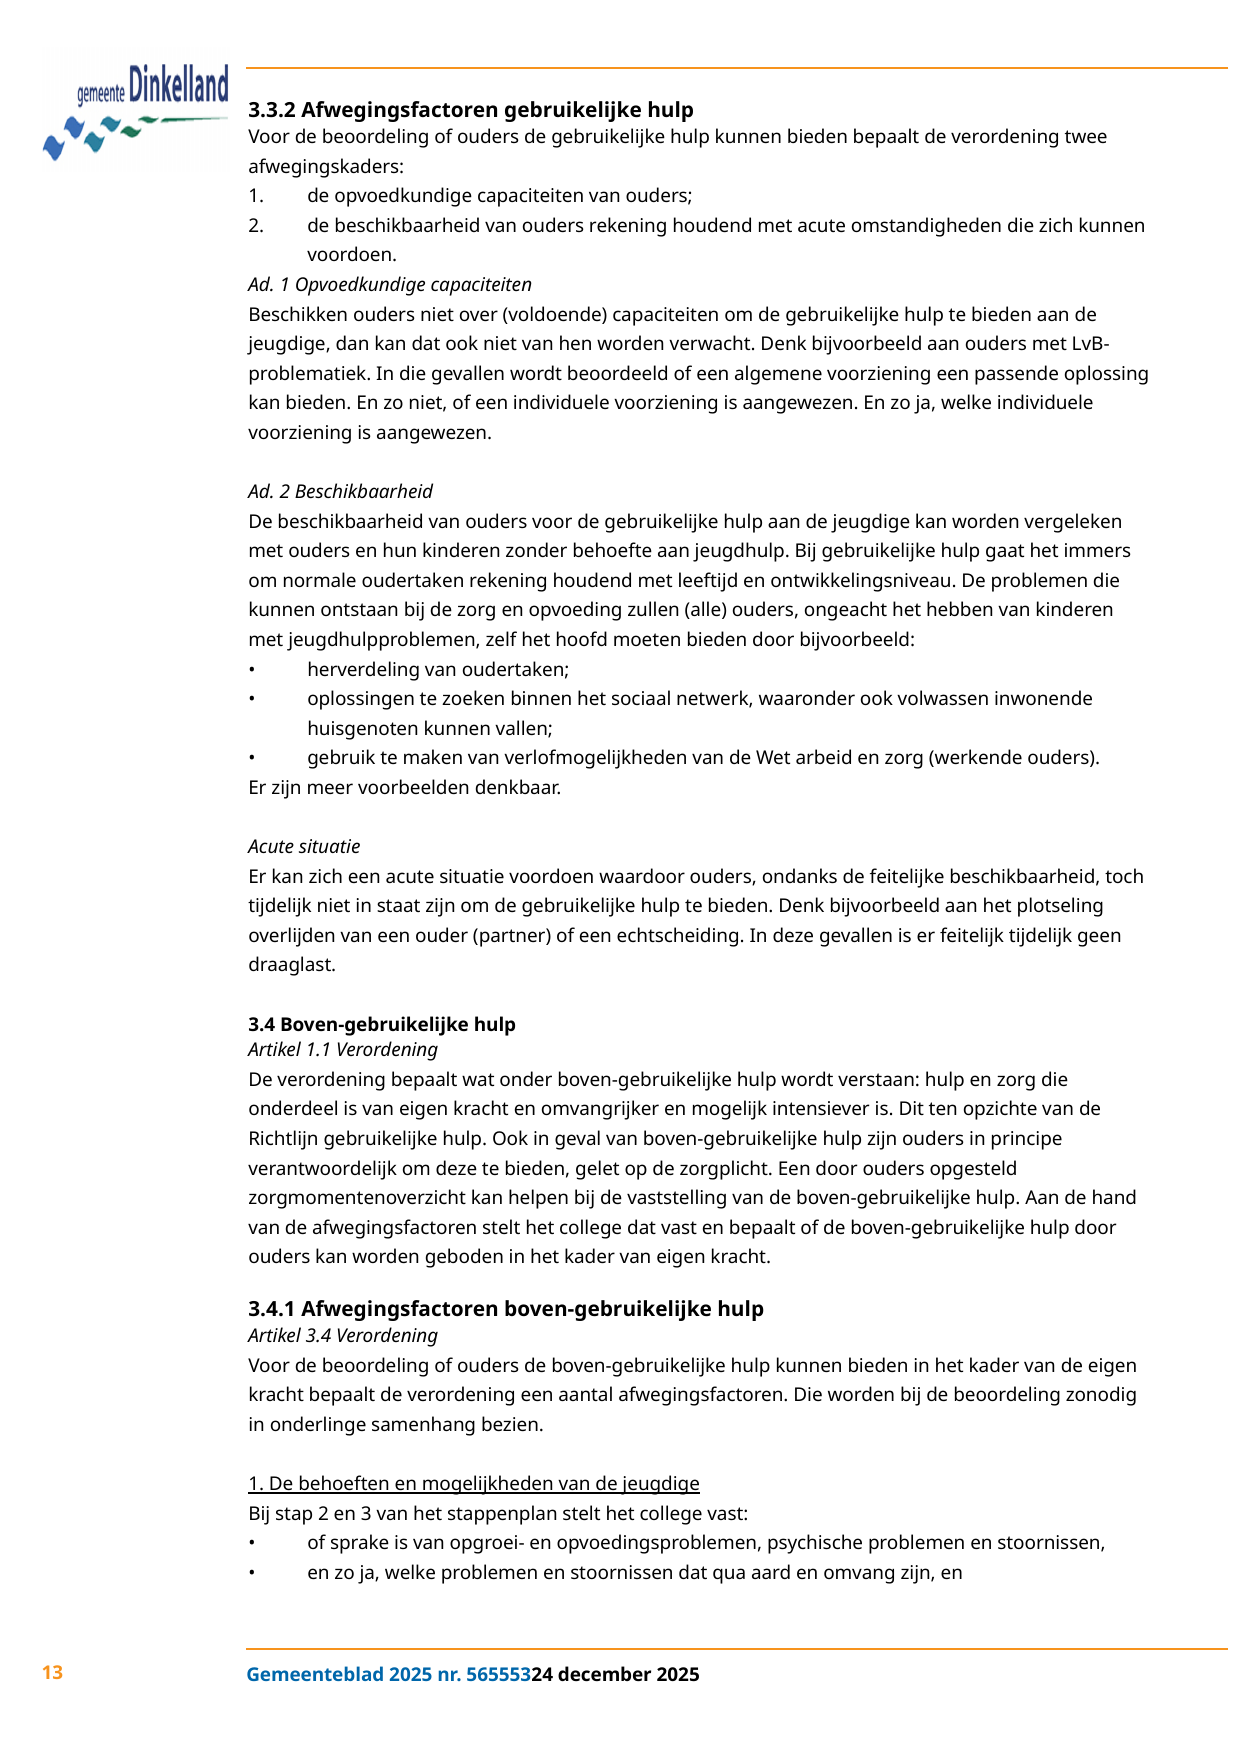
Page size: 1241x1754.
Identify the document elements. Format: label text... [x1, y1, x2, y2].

list en zo ja, welke problemen en stoornissen dat qua aard en omvang zijn, en [248, 1559, 1152, 1585]
text Voor de beoordeling of ouders de boven-gebruikelijke hulp kunnen bieden in het kader van de eigen kracht bepaalt de verordening een aantal afwegingsfactoren. Die worden bij de beoordeling zonodig in onderlinge samenhang bezien. [248, 1352, 1152, 1437]
picture [41, 47, 231, 172]
text De beschikbaarheid van ouders voor de gebruikelijke hulp aan de jeugdige kan worden vergeleken met ouders en hun kinderen zonder behoefte aan jeugdhulp. Bij gebruikelijke hulp gaat het immers om normale oudertaken rekening houdend met leeftijd en ontwikkelingsniveau. De problemen die kunnen ontstaan bij de zorg en opvoeding zullen (alle) ouders, ongeacht het hebben van kinderen met jeugdhulpproblemen, zelf het hoofd moeten bieden door bijvoorbeeld: [248, 508, 1152, 652]
text Ad. 1 Opvoedkundige capaciteiten [248, 271, 1152, 297]
text Acute situatie [248, 833, 1152, 859]
list de opvoedkundige capaciteiten van ouders; [248, 182, 1152, 208]
text Voor de beoordeling of ouders de gebruikelijke hulp kunnen bieden bepaalt de verordening twee afwegingskaders: [248, 123, 1152, 178]
text 3.4 Boven-gebruikelijke hulp [248, 1011, 1152, 1036]
text Artikel 3.4 Verordening [248, 1322, 1152, 1348]
list gebruik te maken van verlofmogelijkheden van de Wet arbeid en zorg (werkende ouders). [248, 744, 1152, 770]
text Bij stap 2 en 3 van het stappenplan stelt het college vast: [248, 1500, 1152, 1526]
text Beschikken ouders niet over (voldoende) capaciteiten om de gebruikelijke hulp te bieden aan de jeugdige, dan kan dat ook niet van hen worden verwacht. Denk bijvoorbeeld aan ouders met LvB-problematiek. In die gevallen wordt beoordeeld of een algemene voorziening een passende oplossing kan bieden. En zo niet, of een individuele voorziening is aangewezen. En zo ja, welke individuele voorziening is aangewezen. [248, 301, 1152, 445]
text De verordening bepaalt wat onder boven-gebruikelijke hulp wordt verstaan: hulp en zorg die onderdeel is van eigen kracht en omvangrijker en mogelijk intensiever is. Dit ten opzichte van de Richtlijn gebruikelijke hulp. Ook in geval van boven-gebruikelijke hulp zijn ouders in principe verantwoordelijk om deze te bieden, gelet op de zorgplicht. Een door ouders opgesteld zorgmomentenoverzicht kan helpen bij de vaststelling van de boven-gebruikelijke hulp. Aan de hand van de afwegingsfactoren stelt het college dat vast en bepaalt of de boven-gebruikelijke hulp door ouders kan worden geboden in het kader van eigen kracht. [248, 1066, 1152, 1269]
list oplossingen te zoeken binnen het sociaal netwerk, waaronder ook volwassen inwonende huisgenoten kunnen vallen; [248, 685, 1152, 741]
list herverdeling van oudertaken; [248, 656, 1152, 681]
text 1. De behoeften en mogelijkheden van de jeugdige [248, 1470, 1152, 1496]
text Er kan zich een acute situatie voordoen waardoor ouders, ondanks de feitelijke beschikbaarheid, toch tijdelijk niet in staat zijn om de gebruikelijke hulp te bieden. Denk bijvoorbeeld aan het plotseling overlijden van een ouder (partner) of een echtscheiding. In deze gevallen is er feitelijk tijdelijk geen draaglast. [248, 863, 1152, 977]
text 3.3.2 Afwegingsfactoren gebruikelijke hulp [248, 95, 1152, 123]
list of sprake is van opgroei- en opvoedingsproblemen, psychische problemen en stoornissen, [248, 1529, 1152, 1555]
text Artikel 1.1 Verordening [248, 1036, 1152, 1062]
text Er zijn meer voorbeelden denkbaar. [248, 774, 1152, 800]
text Ad. 2 Beschikbaarheid [248, 478, 1152, 504]
list de beschikbaarheid van ouders rekening houdend met acute omstandigheden die zich kunnen voordoen. [248, 212, 1152, 267]
text 3.4.1 Afwegingsfactoren boven-gebruikelijke hulp [248, 1294, 1152, 1322]
